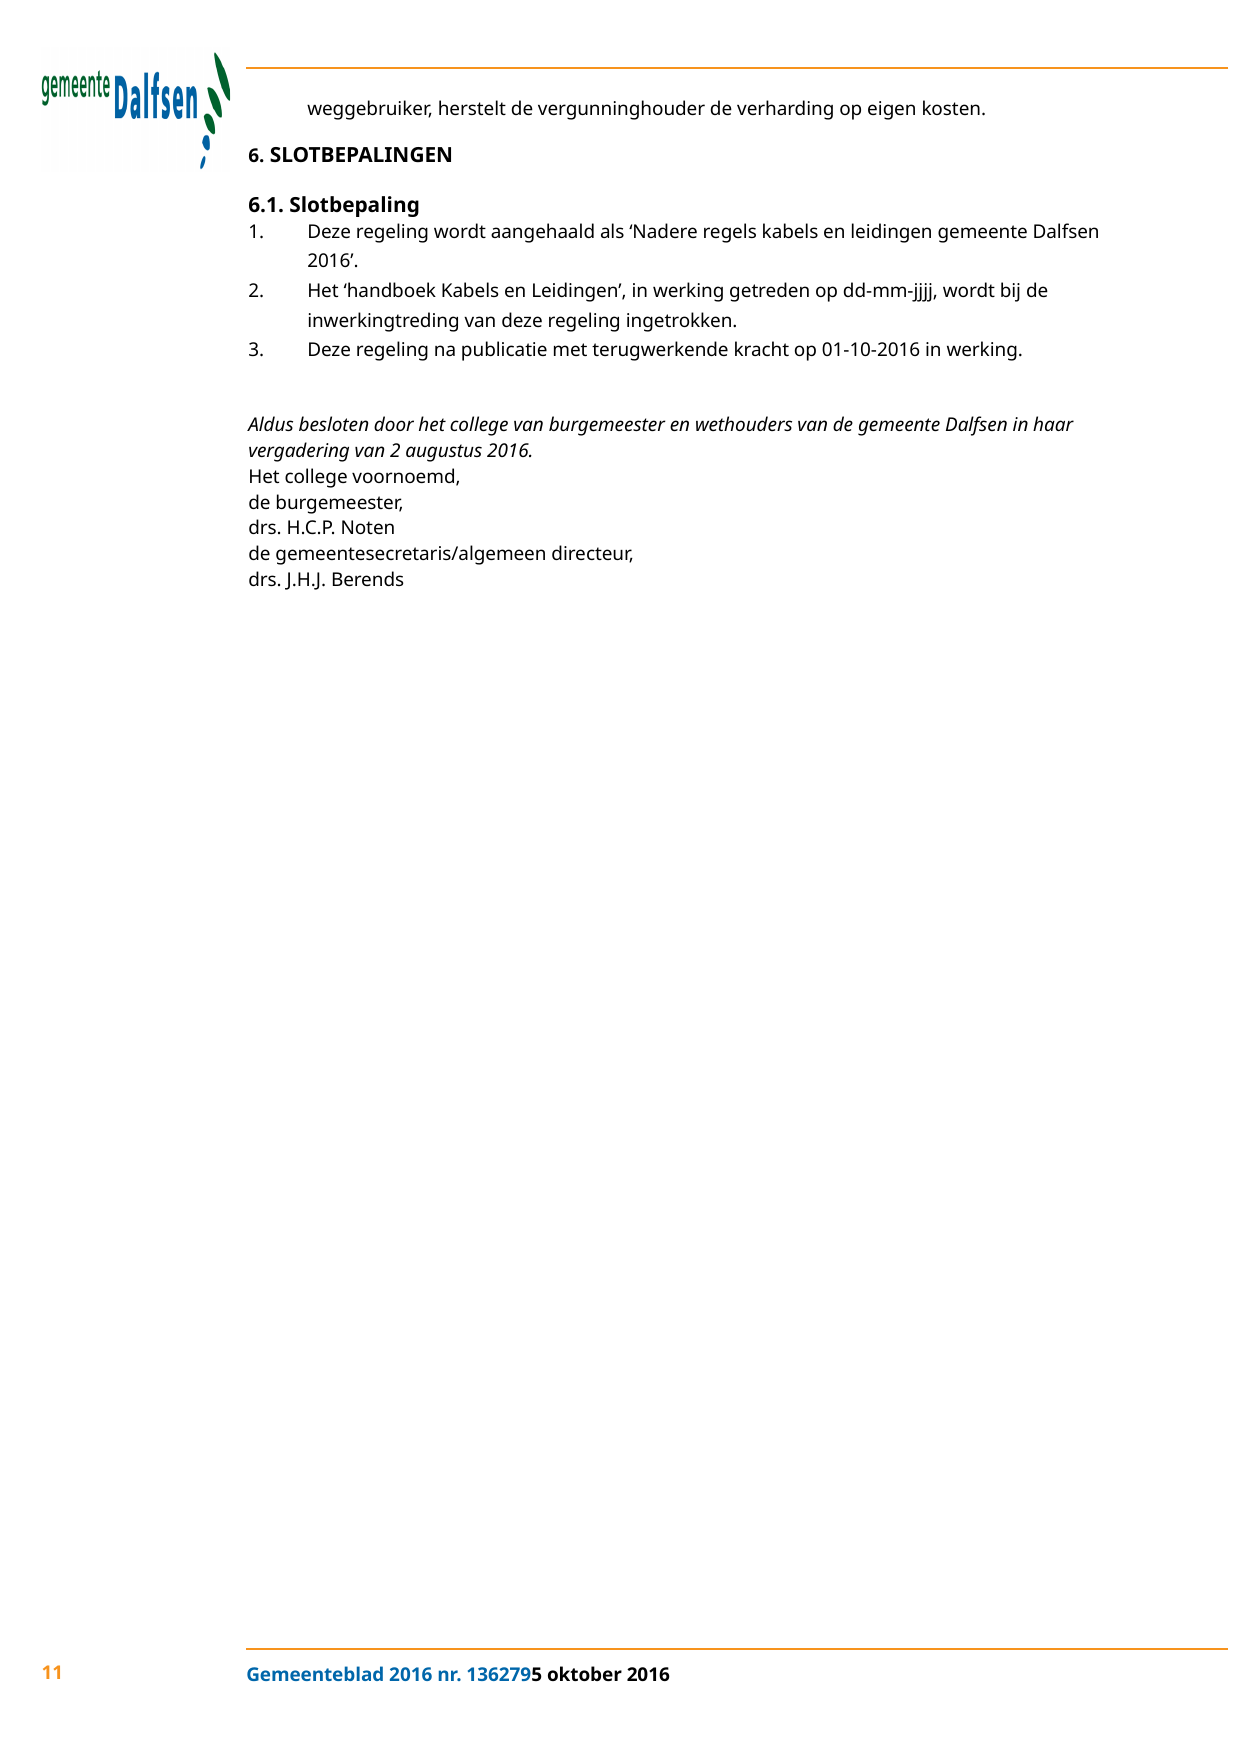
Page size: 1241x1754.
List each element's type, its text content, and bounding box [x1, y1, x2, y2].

list Deze regeling wordt aangehaald als ‘Nadere regels kabels en leidingen gemeente Dalfsen 2016’. [248, 218, 1152, 273]
picture [41, 47, 231, 172]
text Aldus besloten door het college van burgemeester en wethouders van de gemeente Dalfsen in haar vergadering van 2 augustus 2016. [248, 412, 1152, 463]
text drs. J.H.J. Berends [248, 566, 1152, 592]
list Het ‘handboek Kabels en Leidingen’, in werking getreden op dd-mm-jjjj, wordt bij de inwerkingtreding van deze regeling ingetrokken. [248, 277, 1152, 333]
text 6.1. Slotbepaling [248, 190, 1152, 218]
text drs. H.C.P. Noten [248, 514, 1152, 540]
text de burgemeester, [248, 489, 1152, 514]
list weggebruiker, herstelt de vergunninghouder de verharding op eigen kosten. [248, 95, 1152, 121]
list Deze regeling na publicatie met terugwerkende kracht op 01-10-2016 in werking. [248, 336, 1152, 362]
text Het college voornoemd, [248, 463, 1152, 489]
text de gemeentesecretaris/algemeen directeur, [248, 540, 1152, 566]
text 6. SLOTBEPALINGEN [248, 140, 1152, 169]
